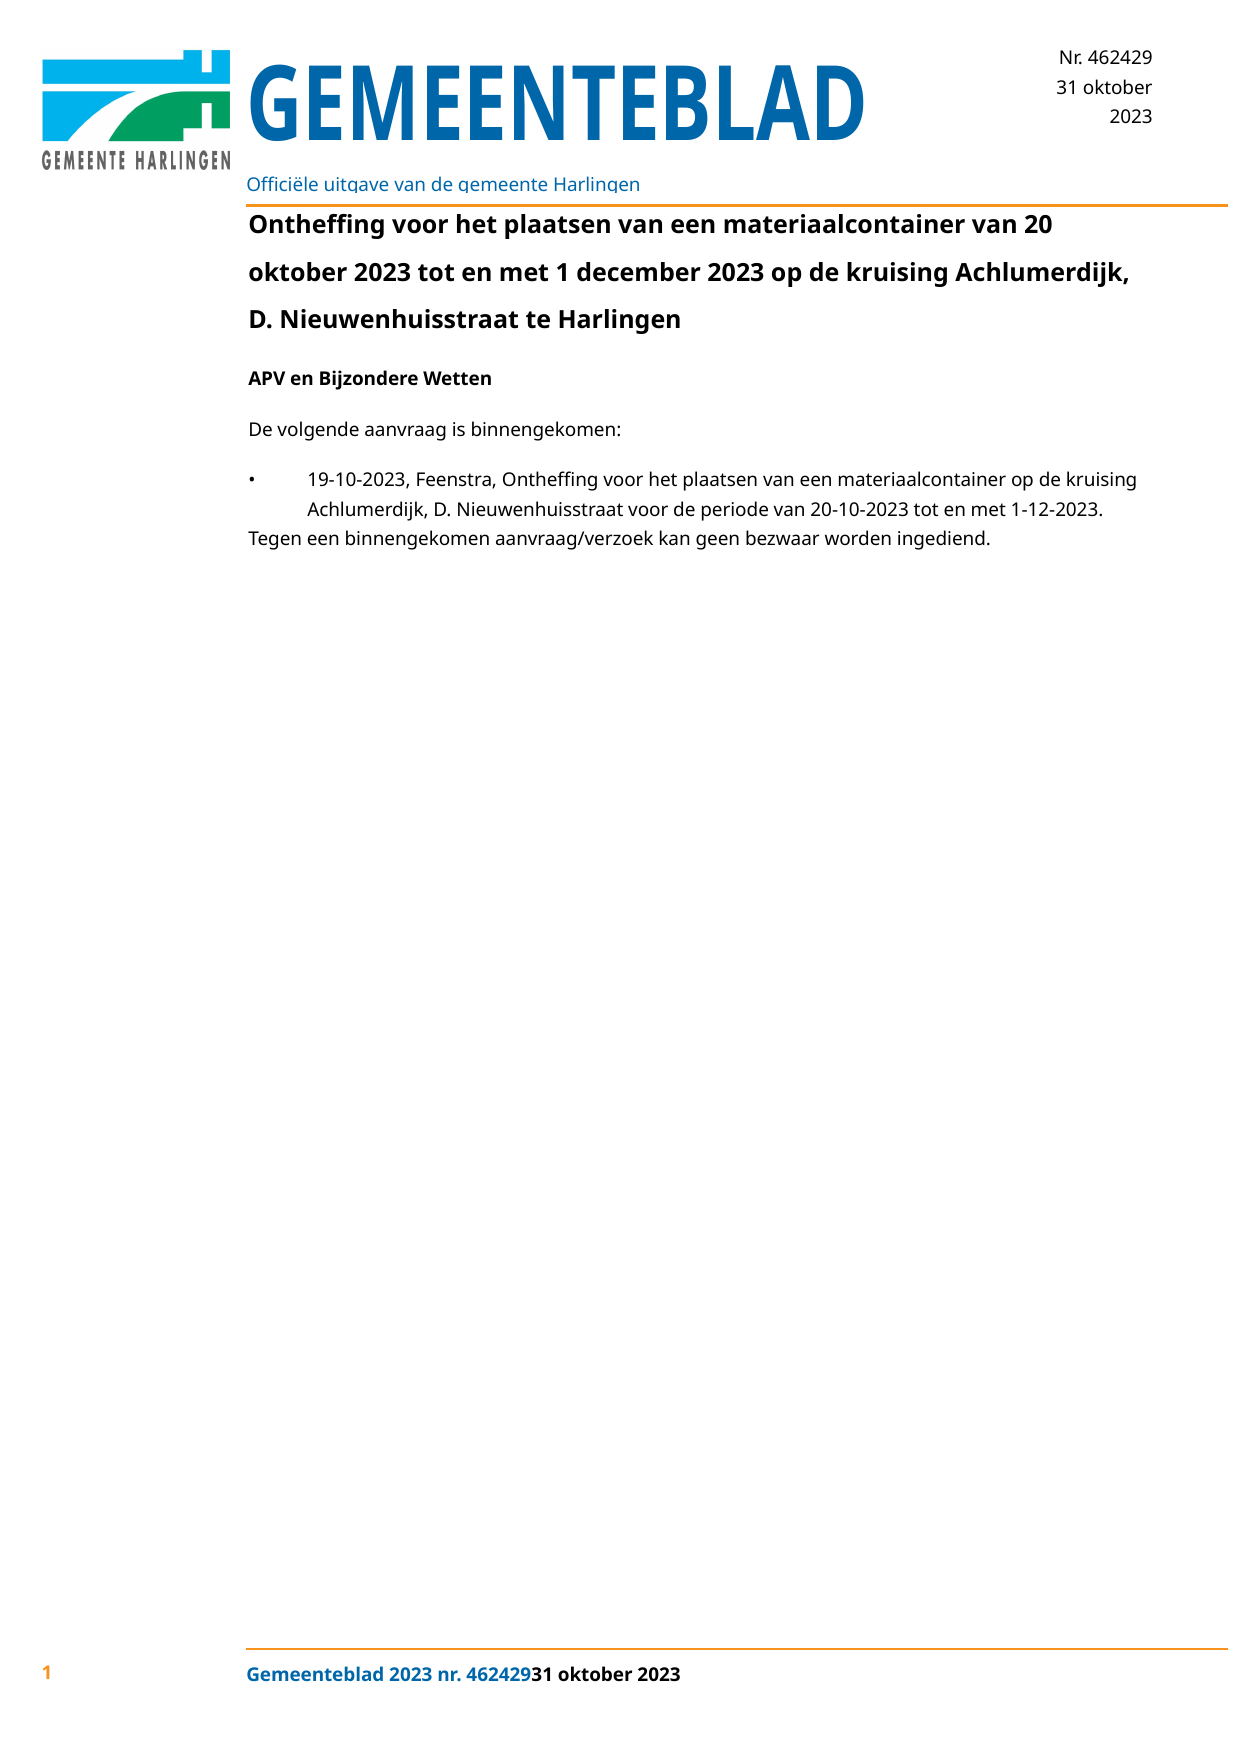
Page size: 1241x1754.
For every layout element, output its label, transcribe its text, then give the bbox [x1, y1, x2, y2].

text APV en Bijzondere Wetten [248, 366, 1152, 391]
text Ontheffing voor het plaatsen van een materiaalcontainer van 20 oktober 2023 tot en met 1 december 2023 op de kruising Achlumerdijk, D. Nieuwenhuisstraat te Harlingen [248, 207, 1152, 336]
list 19-10-2023, Feenstra, Ontheffing voor het plaatsen van een materiaalcontainer op de kruising Achlumerdijk, D. Nieuwenhuisstraat voor de periode van 20-10-2023 tot en met 1-12-2023. [248, 466, 1152, 522]
picture [41, 47, 231, 172]
text De volgende aanvraag is binnengekomen: [248, 416, 1152, 442]
text Tegen een binnengekomen aanvraag/verzoek kan geen bezwaar worden ingediend. [248, 526, 1152, 551]
